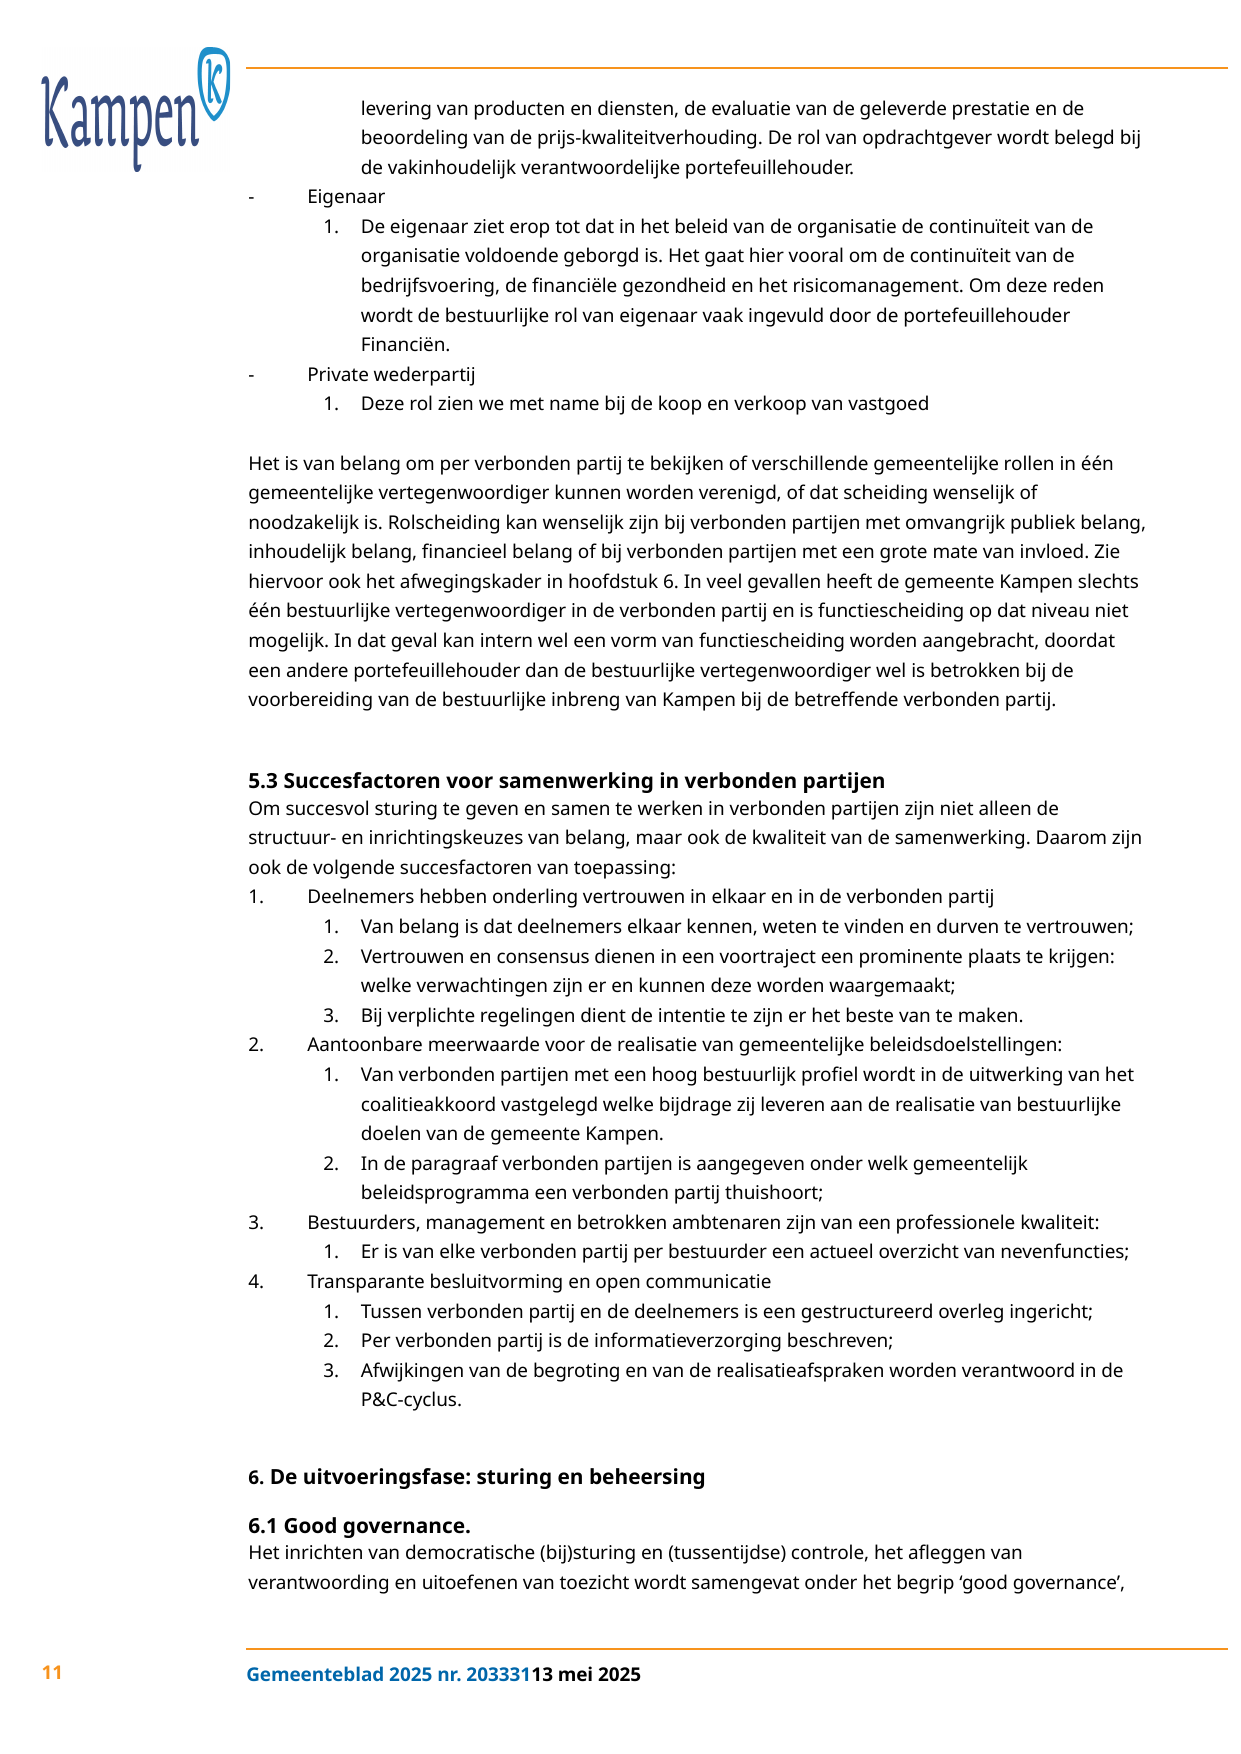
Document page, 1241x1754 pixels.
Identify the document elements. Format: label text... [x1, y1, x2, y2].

text 6. De uitvoeringsfase: sturing en beheersing [248, 1462, 1152, 1490]
text 5.3 Succesfactoren voor samenwerking in verbonden partijen [248, 766, 1152, 795]
list Tussen verbonden partij en de deelnemers is een gestructureerd overleg ingericht; [323, 1298, 1152, 1323]
picture [41, 47, 231, 172]
list Van belang is dat deelnemers elkaar kennen, weten te vinden en durven te vertrouwen; [323, 913, 1152, 939]
text Om succesvol sturing te geven en samen te werken in verbonden partijen zijn niet alleen de structuur- en inrichtingskeuzes van belang, maar ook de kwaliteit van de samenwerking. Daarom zijn ook de volgende succesfactoren van toepassing: [248, 795, 1152, 880]
list Transparante besluitvorming en open communicatie [248, 1268, 1152, 1294]
list Eigenaar [248, 183, 1152, 209]
list Vertrouwen en consensus dienen in een voortraject een prominente plaats te krijgen: welke verwachtingen zijn er en kunnen deze worden waargemaakt; [323, 943, 1152, 998]
list levering van producten en diensten, de evaluatie van de geleverde prestatie en de beoordeling van de prijs-kwaliteitverhouding. De rol van opdrachtgever wordt belegd bij de vakinhoudelijk verantwoordelijke portefeuillehouder. [323, 95, 1152, 180]
list In de paragraaf verbonden partijen is aangegeven onder welk gemeentelijk beleidsprogramma een verbonden partij thuishoort; [323, 1150, 1152, 1205]
list Bij verplichte regelingen dient de intentie te zijn er het beste van te maken. [323, 1002, 1152, 1028]
list Deze rol zien we met name bij de koop en verkoop van vastgoed [323, 391, 1152, 416]
list Private wederpartij [248, 361, 1152, 387]
list Afwijkingen van de begroting en van de realisatieafspraken worden verantwoord in de P&C-cyclus. [323, 1357, 1152, 1412]
list Aantoonbare meerwaarde voor de realisatie van gemeentelijke beleidsdoelstellingen: [248, 1032, 1152, 1057]
text 6.1 Good governance. [248, 1511, 1152, 1539]
text Het inrichten van democratische (bij)sturing en (tussentijdse) controle, het afleggen van verantwoording en uitoefenen van toezicht wordt samengevat onder het begrip ‘good governance’, [248, 1539, 1152, 1595]
list Er is van elke verbonden partij per bestuurder een actueel overzicht van nevenfuncties; [323, 1239, 1152, 1264]
list Per verbonden partij is de informatieverzorging beschreven; [323, 1327, 1152, 1353]
text Het is van belang om per verbonden partij te bekijken of verschillende gemeentelijke rollen in één gemeentelijke vertegenwoordiger kunnen worden verenigd, of dat scheiding wenselijk of noodzakelijk is. Rolscheiding kan wenselijk zijn bij verbonden partijen met omvangrijk publiek belang, inhoudelijk belang, financieel belang of bij verbonden partijen met een grote mate van invloed. Zie hiervoor ook het afwegingskader in hoofdstuk 6. In veel gevallen heeft de gemeente Kampen slechts één bestuurlijke vertegenwoordiger in de verbonden partij en is functiescheiding op dat niveau niet mogelijk. In dat geval kan intern wel een vorm van functiescheiding worden aangebracht, doordat een andere portefeuillehouder dan de bestuurlijke vertegenwoordiger wel is betrokken bij de voorbereiding van de bestuurlijke inbreng van Kampen bij de betreffende verbonden partij. [248, 450, 1152, 712]
list Deelnemers hebben onderling vertrouwen in elkaar en in de verbonden partij [248, 884, 1152, 909]
list Van verbonden partijen met een hoog bestuurlijk profiel wordt in de uitwerking van het coalitieakkoord vastgelegd welke bijdrage zij leveren aan de realisatie van bestuurlijke doelen van de gemeente Kampen. [323, 1061, 1152, 1146]
list Bestuurders, management en betrokken ambtenaren zijn van een professionele kwaliteit: [248, 1209, 1152, 1235]
list De eigenaar ziet erop tot dat in het beleid van de organisatie de continuïteit van de organisatie voldoende geborgd is. Het gaat hier vooral om de continuïteit van de bedrijfsvoering, de financiële gezondheid en het risicomanagement. Om deze reden wordt de bestuurlijke rol van eigenaar vaak ingevuld door de portefeuillehouder Financiën. [323, 213, 1152, 357]
